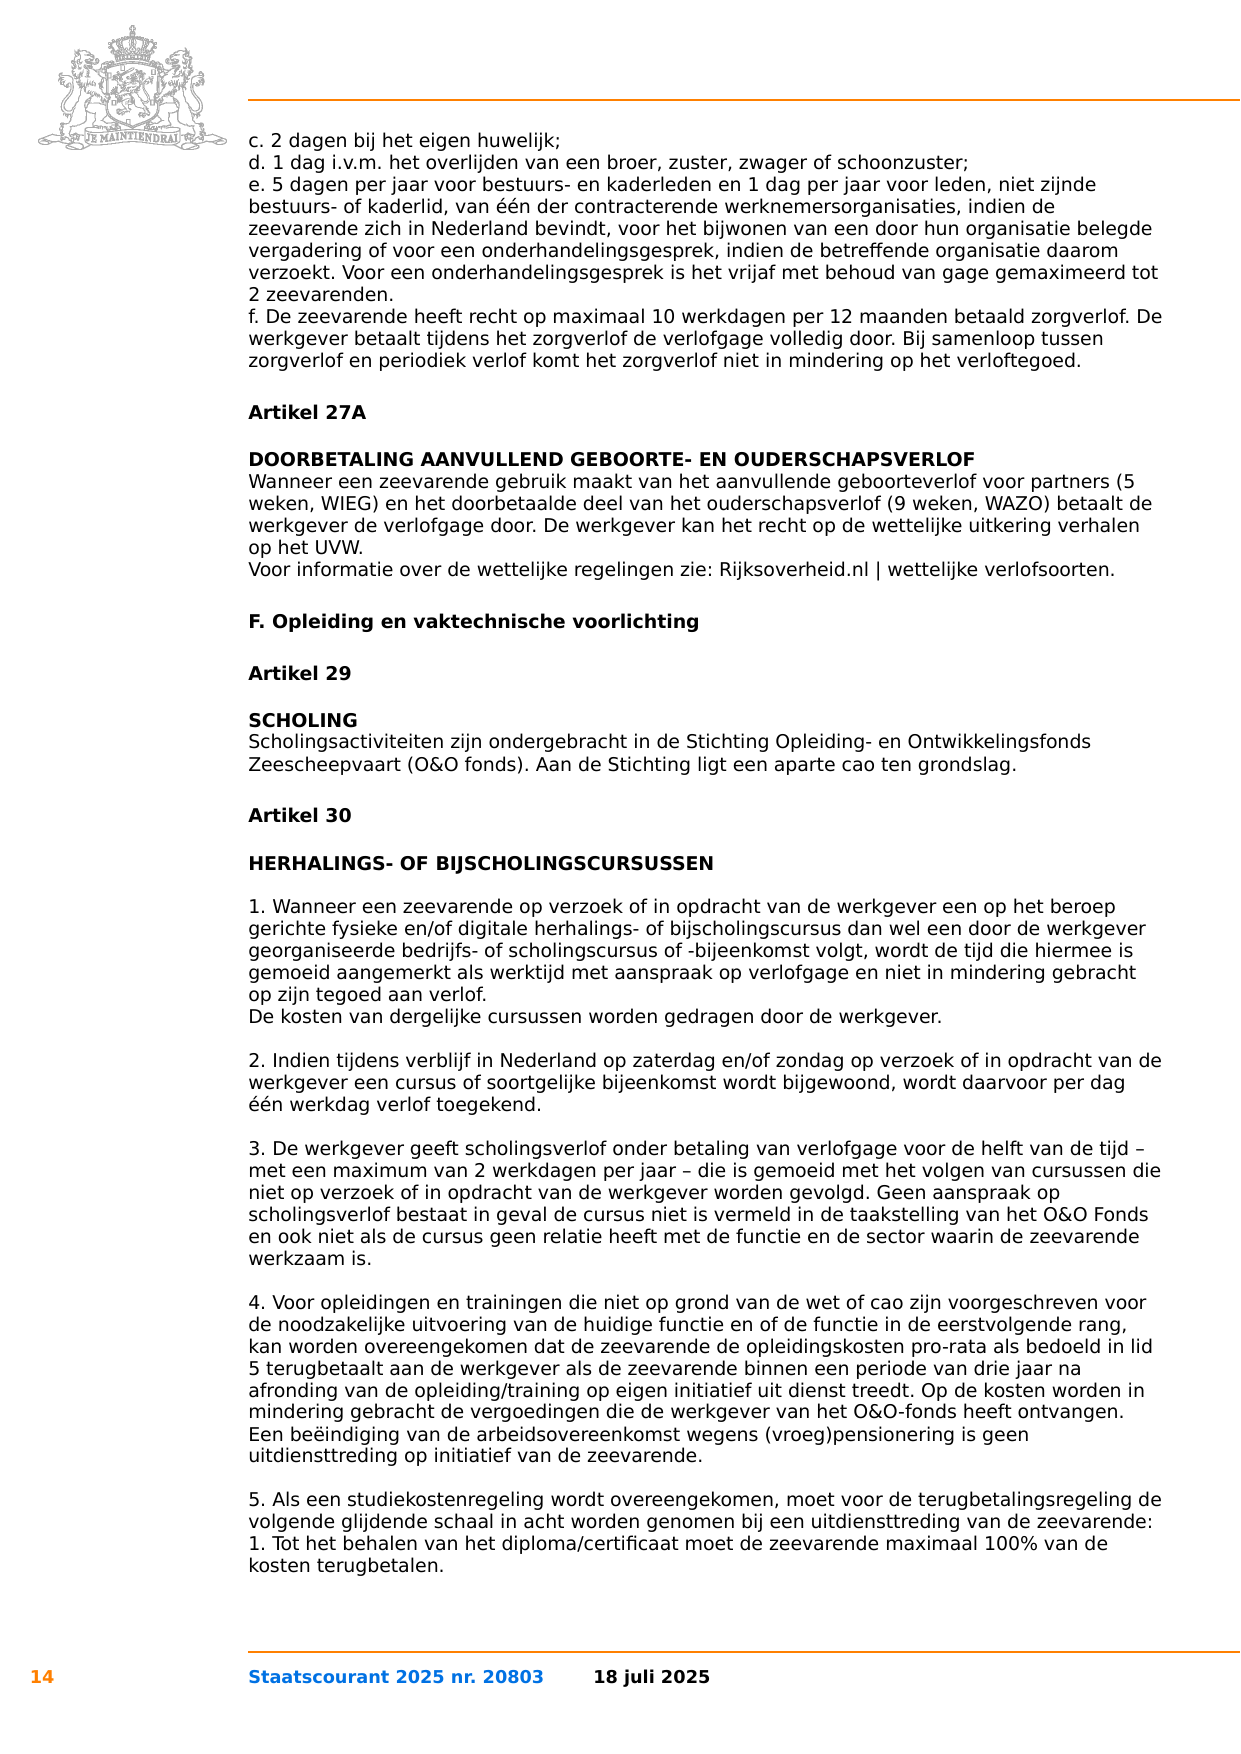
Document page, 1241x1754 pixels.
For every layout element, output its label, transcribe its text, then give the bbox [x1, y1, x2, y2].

text Scholingsactiviteiten zijn ondergebracht in de Stichting Opleiding- en Ontwikkelingsfonds Zeescheepvaart (O&O fonds). Aan de Stichting ligt een aparte cao ten grondslag. [248, 731, 1163, 775]
subtitle F. Opleiding en vaktechnische voorlichting [248, 611, 1163, 632]
text De kosten van dergelijke cursussen worden gedragen door de werkgever. [248, 1006, 1163, 1028]
text c. 2 dagen bij het eigen huwelijk; [248, 130, 1163, 152]
subtitle Artikel 27A [248, 402, 1163, 424]
subtitle Artikel 30 [248, 805, 1163, 827]
picture [38, 25, 227, 150]
text 2. Indien tijdens verblijf in Nederland op zaterdag en/of zondag op verzoek of in opdracht van de werkgever een cursus of soortgelijke bijeenkomst wordt bijgewoond, wordt daarvoor per dag één werkdag verlof toegekend. [248, 1050, 1163, 1116]
text Voor informatie over de wettelijke regelingen zie: Rijksoverheid.nl | wettelijke verlofsoorten. [248, 558, 1163, 581]
subtitle SCHOLING [248, 709, 1163, 731]
subtitle Artikel 29 [248, 662, 1163, 684]
text e. 5 dagen per jaar voor bestuurs- en kaderleden en 1 dag per jaar voor leden, niet zijnde bestuurs- of kaderlid, van één der contracterende werknemersorganisaties, indien de zeevarende zich in Nederland bevindt, voor het bijwonen van een door hun organisatie belegde vergadering of voor een onderhandelingsgesprek, indien de betreffende organisatie daarom verzoekt. Voor een onderhandelingsgesprek is het vrijaf met behoud van gage gemaximeerd tot 2 zeevarenden. [248, 174, 1163, 306]
text f. De zeevarende heeft recht op maximaal 10 werkdagen per 12 maanden betaald zorgverlof. De werkgever betaalt tijdens het zorgverlof de verlofgage volledig door. Bij samenloop tussen zorgverlof en periodiek verlof komt het zorgverlof niet in mindering op het verloftegoed. [248, 306, 1163, 372]
text 1. Wanneer een zeevarende op verzoek of in opdracht van de werkgever een op het beroep gerichte fysieke en/of digitale herhalings- of bijscholingscursus dan wel een door de werkgever georganiseerde bedrijfs- of scholingscursus of -bijeenkomst volgt, wordt de tijd die hiermee is gemoeid aangemerkt als werktijd met aanspraak op verlofgage en niet in mindering gebracht op zijn tegoed aan verlof. [248, 896, 1163, 1006]
text Wanneer een zeevarende gebruik maakt van het aanvullende geboorteverlof voor partners (5 weken, WIEG) en het doorbetaalde deel van het ouderschapsverlof (9 weken, WAZO) betaalt de werkgever de verlofgage door. De werkgever kan het recht op de wettelijke uitkering verhalen op het UVW. [248, 471, 1163, 558]
text Een beëindiging van de arbeidsovereenkomst wegens (vroeg)pensionering is geen uitdiensttreding op initiatief van de zeevarende. [248, 1423, 1163, 1467]
subtitle DOORBETALING AANVULLEND GEBOORTE- EN OUDERSCHAPSVERLOF [248, 449, 1163, 471]
subtitle HERHALINGS- OF BIJSCHOLINGSCURSUSSEN [248, 852, 1163, 874]
text d. 1 dag i.v.m. het overlijden van een broer, zuster, zwager of schoonzuster; [248, 152, 1163, 174]
text 4. Voor opleidingen en trainingen die niet op grond van de wet of cao zijn voorgeschreven voor de noodzakelijke uitvoering van de huidige functie en of de functie in de eerstvolgende rang, kan worden overeengekomen dat de zeevarende de opleidingskosten pro-rata als bedoeld in lid 5 terugbetaalt aan de werkgever als de zeevarende binnen een periode van drie jaar na afronding van de opleiding/training op eigen initiatief uit dienst treedt. Op de kosten worden in mindering gebracht de vergoedingen die de werkgever van het O&O-fonds heeft ontvangen. [248, 1292, 1163, 1423]
text 5. Als een studiekostenregeling wordt overeengekomen, moet voor de terugbetalingsregeling de volgende glijdende schaal in acht worden genomen bij een uitdiensttreding van de zeevarende: [248, 1489, 1163, 1533]
text 1. Tot het behalen van het diploma/certificaat moet de zeevarende maximaal 100% van de kosten terugbetalen. [248, 1533, 1163, 1577]
text 3. De werkgever geeft scholingsverlof onder betaling van verlofgage voor de helft van de tijd – met een maximum van 2 werkdagen per jaar – die is gemoeid met het volgen van cursussen die niet op verzoek of in opdracht van de werkgever worden gevolgd. Geen aanspraak op scholingsverlof bestaat in geval de cursus niet is vermeld in de taakstelling van het O&O Fonds en ook niet als de cursus geen relatie heeft met de functie en de sector waarin de zeevarende werkzaam is. [248, 1138, 1163, 1270]
